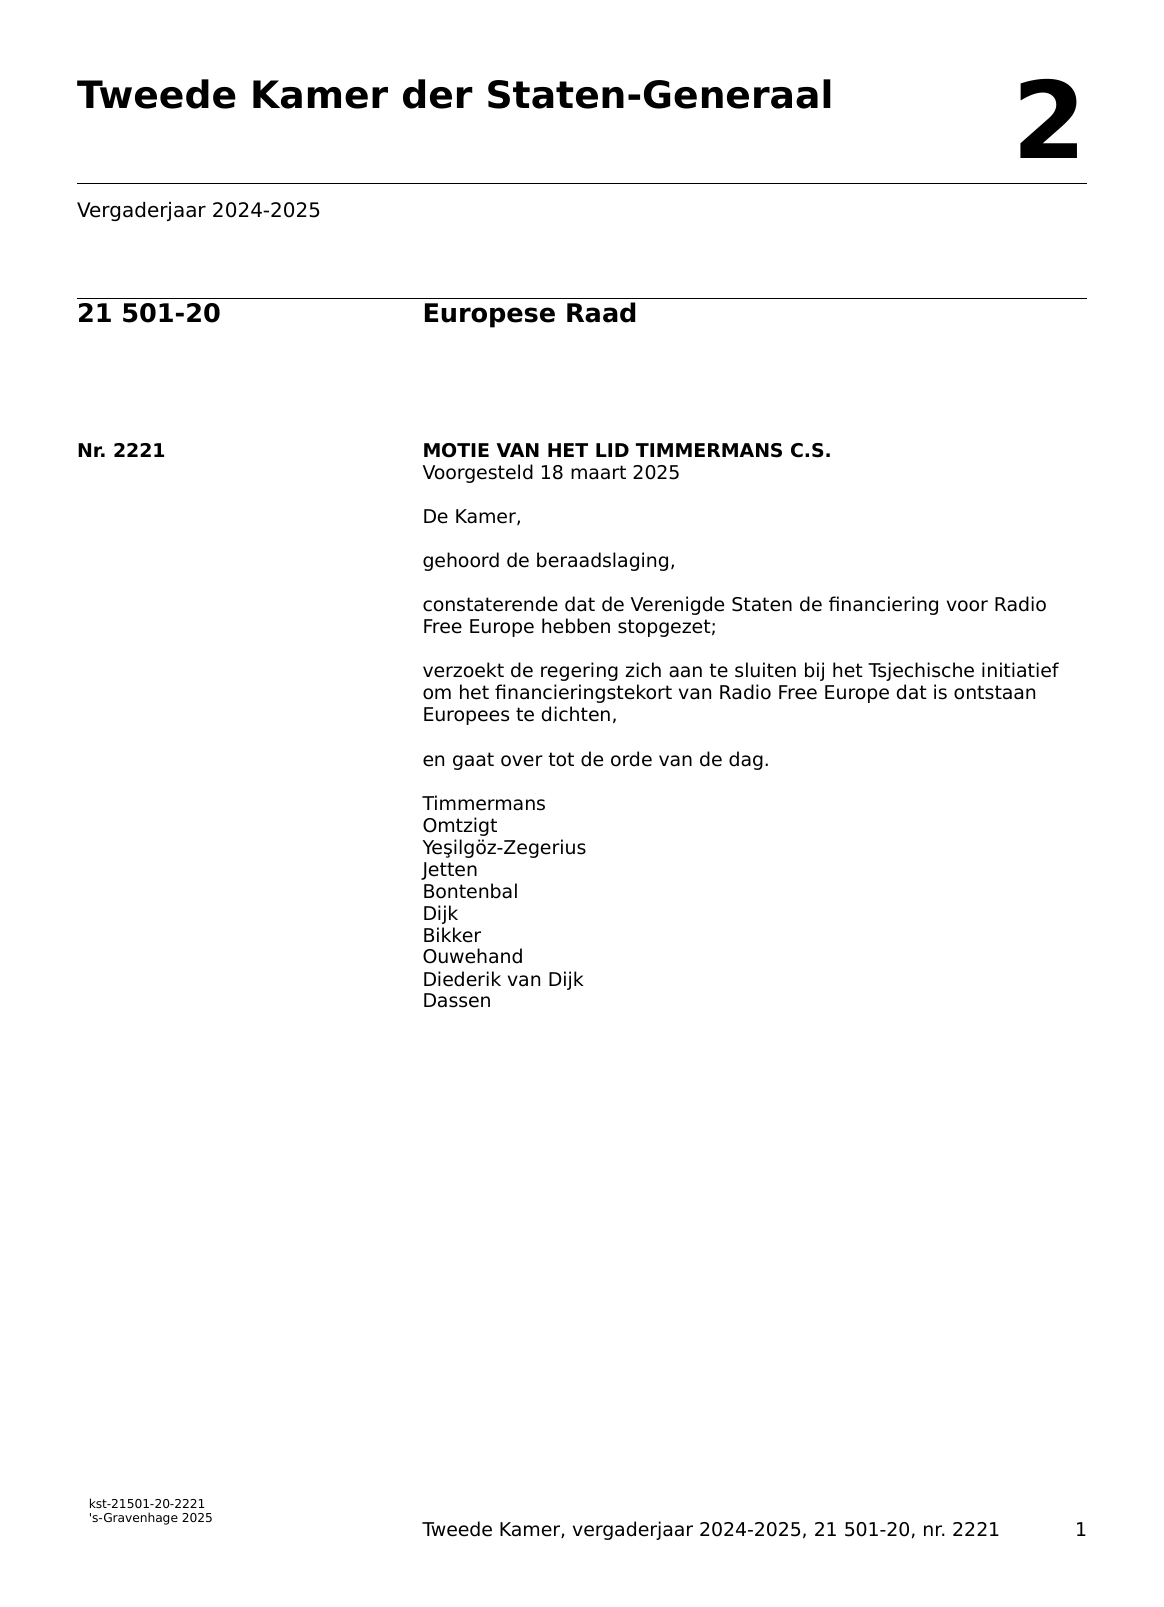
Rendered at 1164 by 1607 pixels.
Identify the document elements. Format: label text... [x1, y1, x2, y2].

text gehoord de beraadslaging, [422, 550, 1087, 572]
text constaterende dat de Verenigde Staten de financiering voor Radio Free Europe hebben stopgezet; [422, 594, 1087, 638]
text Ouwehand [422, 946, 1087, 968]
text Bikker [422, 924, 1087, 946]
text Dassen [422, 990, 1087, 1012]
text Bontenbal [422, 881, 1087, 902]
text Timmermans [422, 793, 1087, 814]
text Yeşilgöz-Zegerius [422, 837, 1087, 858]
table_cell Vergaderjaar 2024-2025 [77, 184, 1087, 298]
text Dijk [422, 902, 1087, 924]
text De Kamer, [422, 506, 1087, 528]
text Jetten [422, 858, 1087, 881]
subtitle 21 501-20 Europese Raad [77, 299, 1087, 329]
text en gaat over tot de orde van de dag. [422, 748, 1087, 770]
text kst-21501-20-2221 [88, 1497, 323, 1511]
text Voorgesteld 18 maart 2025 [422, 462, 1087, 484]
text Diederik van Dijk [422, 968, 1087, 990]
text Omtzigt [422, 814, 1087, 837]
text verzoekt de regering zich aan te sluiten bij het Tsjechische initiatief om het financieringstekort van Radio Free Europe dat is ontstaan Europees te dichten, [422, 660, 1087, 726]
table_header 2 [886, 59, 1087, 183]
subtitle Nr. 2221 MOTIE VAN HET LID TIMMERMANS C.S. [77, 440, 1087, 462]
table_header Tweede Kamer der Staten-Generaal [77, 59, 886, 183]
text 's-Gravenhage 2025 [88, 1511, 323, 1525]
